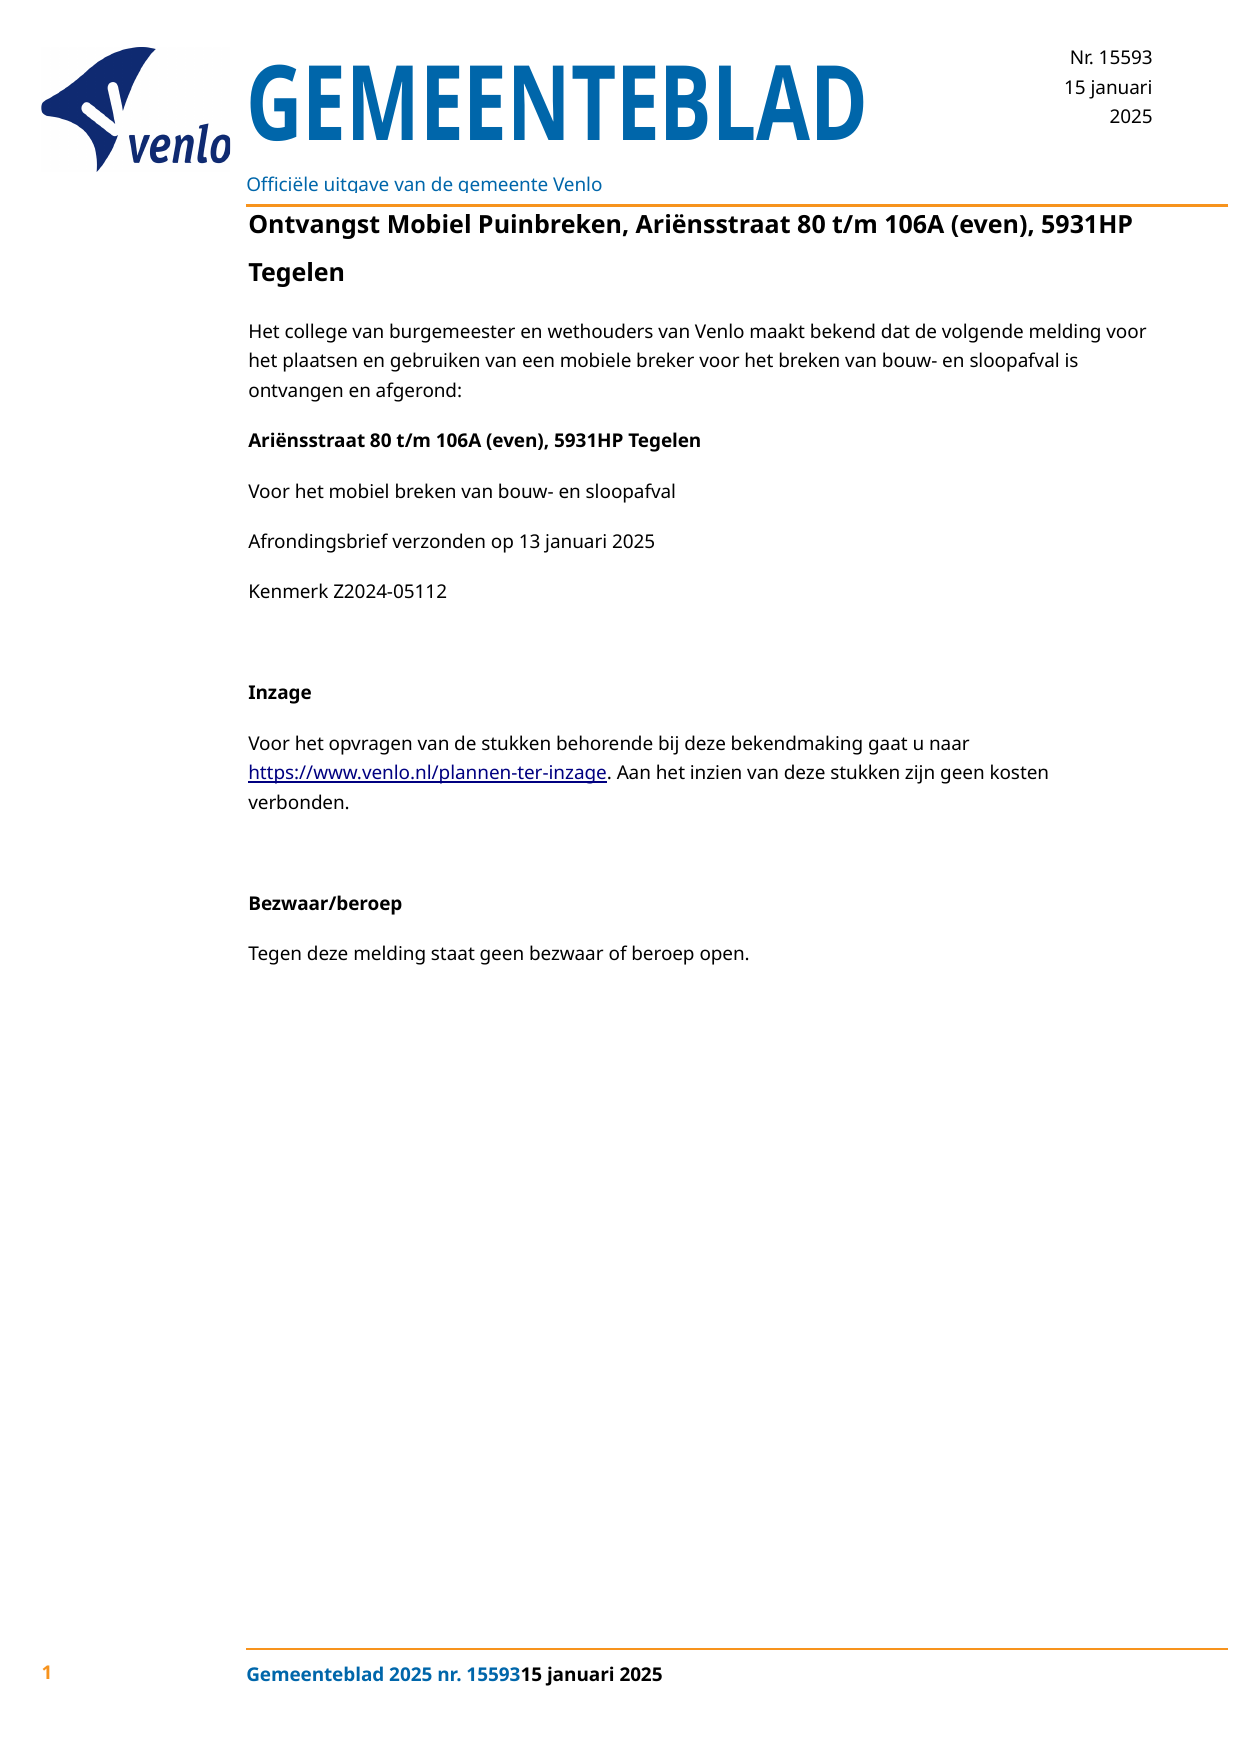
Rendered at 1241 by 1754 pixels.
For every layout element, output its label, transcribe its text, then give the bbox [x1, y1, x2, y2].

text Inzage [248, 679, 1152, 705]
text Kenmerk Z2024-05112 [248, 579, 1152, 604]
text Het college van burgemeester en wethouders van Venlo maakt bekend dat de volgende melding voor het plaatsen en gebruiken van een mobiele breker voor het breken van bouw- en sloopafval is ontvangen en afgerond: [248, 318, 1152, 403]
text Voor het mobiel breken van bouw- en sloopafval [248, 478, 1152, 504]
text Voor het opvragen van de stukken behorende bij deze bekendmaking gaat u naar https://www.venlo.nl/plannen-ter-inzage. Aan het inzien van deze stukken zijn geen kosten verbonden. [248, 730, 1152, 815]
text Ariënsstraat 80 t/m 106A (even), 5931HP Tegelen [248, 427, 1152, 453]
text Ontvangst Mobiel Puinbreken, Ariënsstraat 80 t/m 106A (even), 5931HP Tegelen [248, 207, 1152, 288]
text Tegen deze melding staat geen bezwaar of beroep open. [248, 940, 1152, 966]
text Afrondingsbrief verzonden op 13 januari 2025 [248, 528, 1152, 554]
text Bezwaar/beroep [248, 890, 1152, 916]
picture [41, 47, 231, 172]
